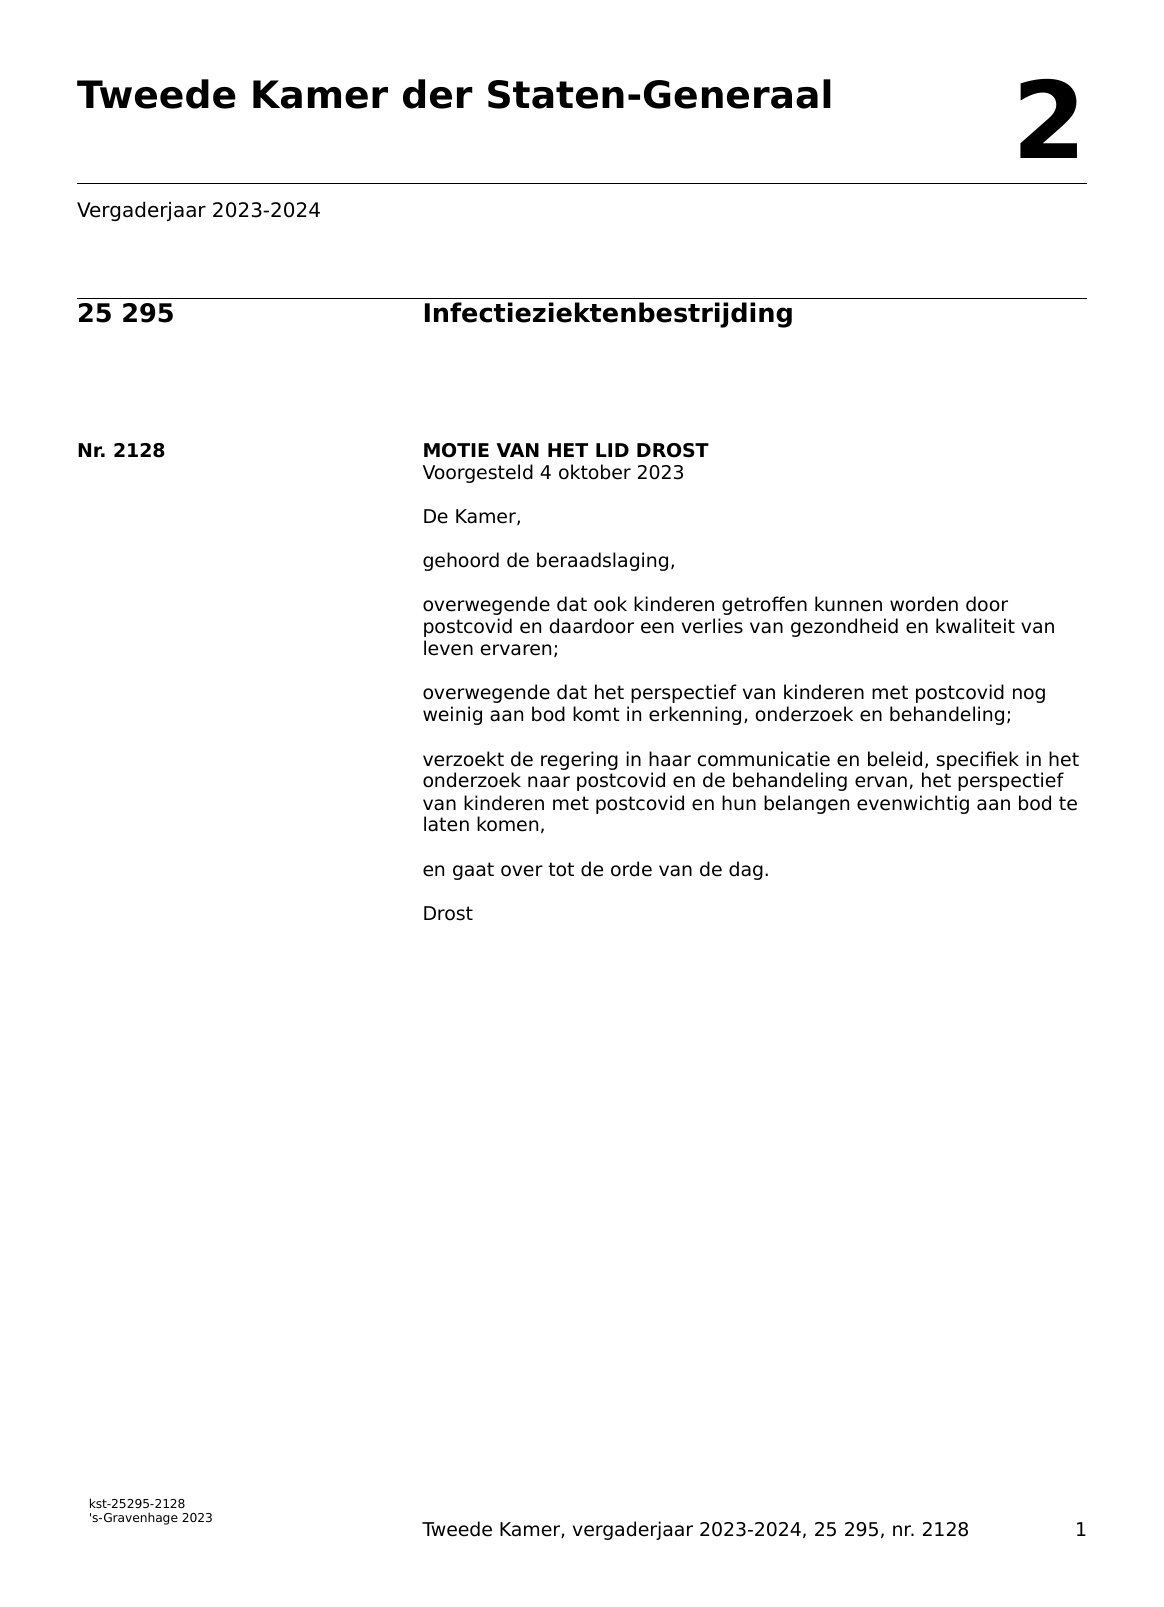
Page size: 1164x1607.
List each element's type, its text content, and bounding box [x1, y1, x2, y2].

text kst-25295-2128 [88, 1497, 323, 1511]
text 's-Gravenhage 2023 [88, 1511, 323, 1525]
subtitle Nr. 2128 MOTIE VAN HET LID DROST [77, 440, 1087, 462]
text overwegende dat ook kinderen getroffen kunnen worden door postcovid en daardoor een verlies van gezondheid en kwaliteit van leven ervaren; [422, 594, 1087, 660]
text Drost [422, 903, 1087, 925]
text De Kamer, [422, 506, 1087, 528]
text Voorgesteld 4 oktober 2023 [422, 462, 1087, 484]
text verzoekt de regering in haar communicatie en beleid, specifiek in het onderzoek naar postcovid en de behandeling ervan, het perspectief van kinderen met postcovid en hun belangen evenwichtig aan bod te laten komen, [422, 748, 1087, 836]
table_cell Vergaderjaar 2023-2024 [77, 184, 1087, 298]
table_header 2 [886, 59, 1087, 183]
text en gaat over tot de orde van de dag. [422, 858, 1087, 881]
text gehoord de beraadslaging, [422, 550, 1087, 572]
text overwegende dat het perspectief van kinderen met postcovid nog weinig aan bod komt in erkenning, onderzoek en behandeling; [422, 682, 1087, 726]
table_header Tweede Kamer der Staten-Generaal [77, 59, 886, 183]
subtitle 25 295 Infectieziektenbestrijding [77, 299, 1087, 329]
